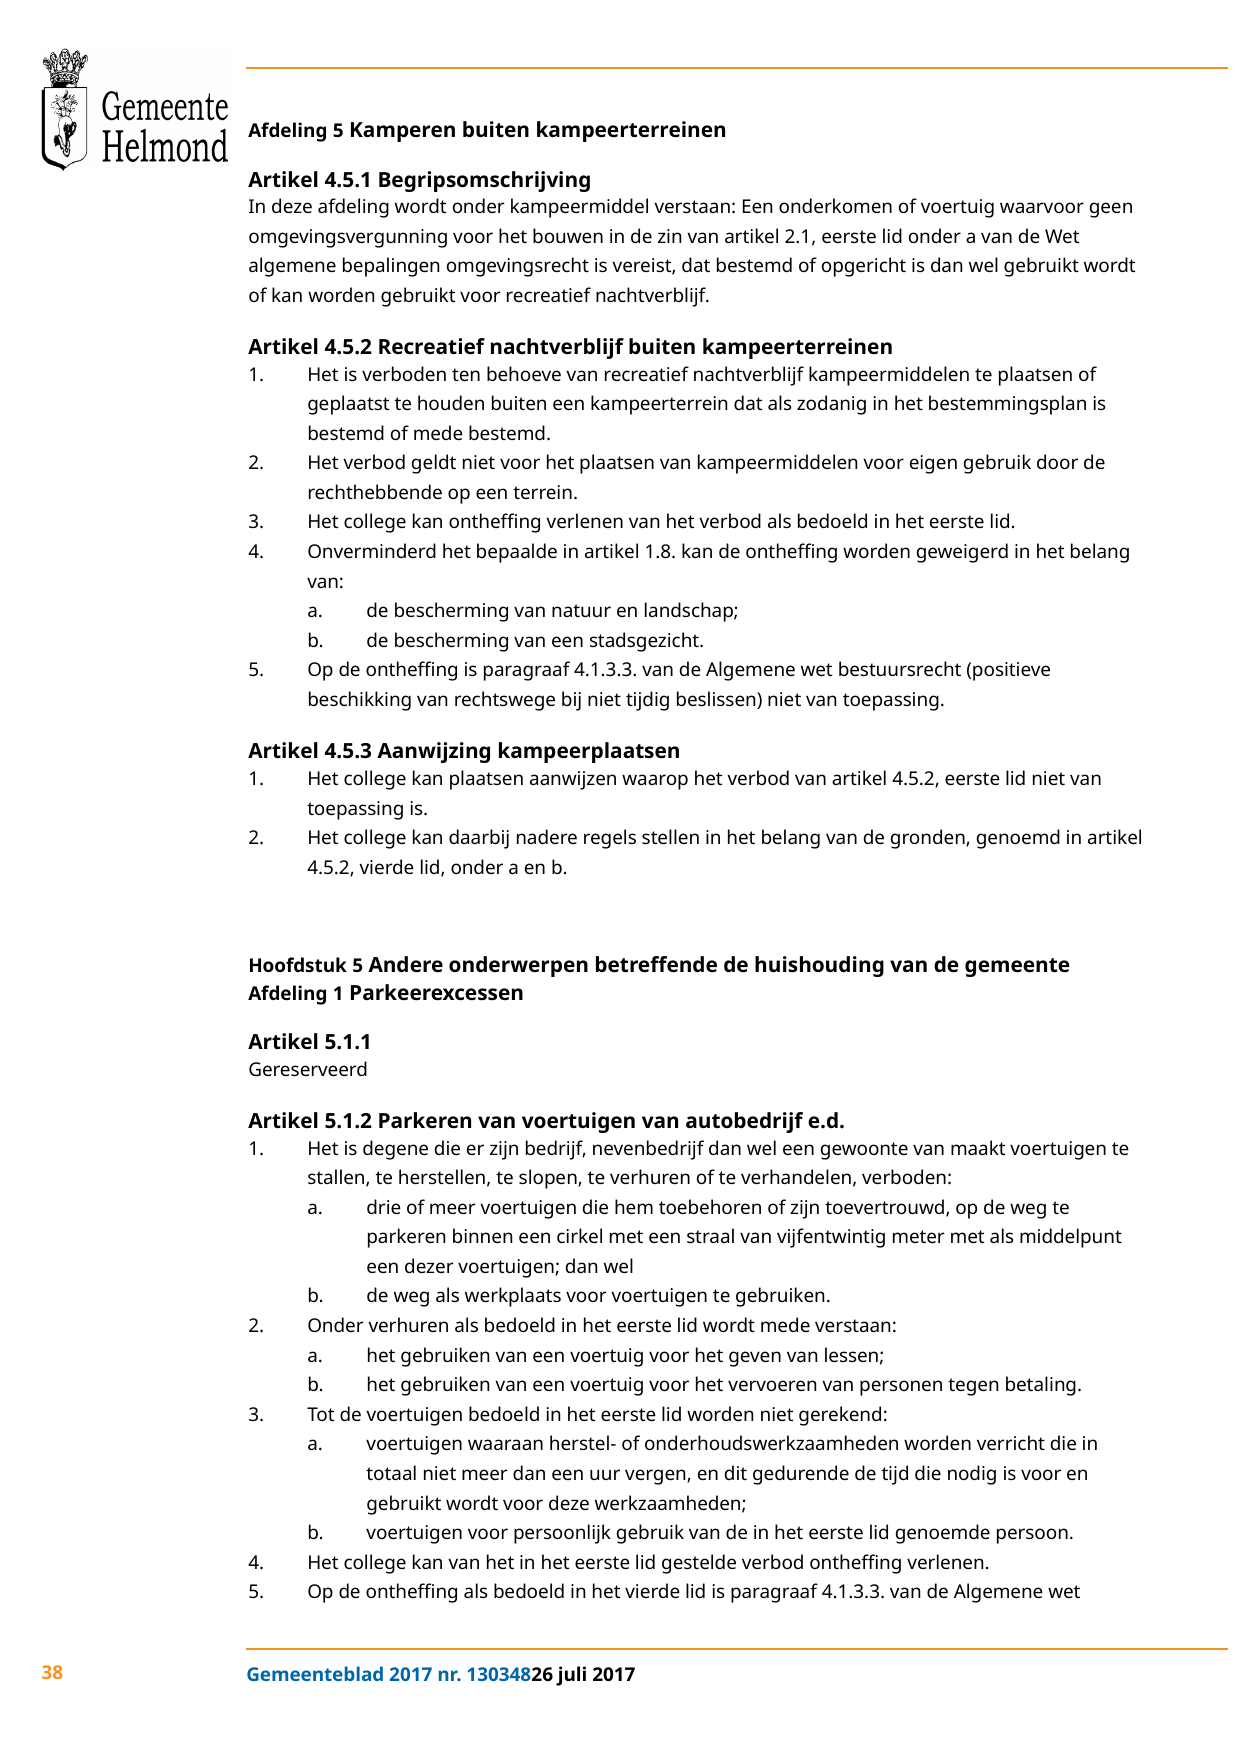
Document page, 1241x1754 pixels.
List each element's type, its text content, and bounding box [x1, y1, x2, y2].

text Hoofdstuk 5 Andere onderwerpen betreffende de huishouding van de gemeente [248, 950, 1152, 978]
list de bescherming van natuur en landschap; [307, 597, 1152, 623]
list voertuigen voor persoonlijk gebruik van de in het eerste lid genoemde persoon. [307, 1519, 1152, 1545]
list het gebruiken van een voertuig voor het geven van lessen; [307, 1342, 1152, 1368]
list Onder verhuren als bedoeld in het eerste lid wordt mede verstaan: [248, 1312, 1152, 1338]
text Gereserveerd [248, 1056, 1152, 1082]
list de bescherming van een stadsgezicht. [307, 627, 1152, 653]
list Het college kan ontheffing verlenen van het verbod als bedoeld in het eerste lid. [248, 509, 1152, 534]
text Artikel 5.1.2 Parkeren van voertuigen van autobedrijf e.d. [248, 1106, 1152, 1135]
text Afdeling 5 Kamperen buiten kampeerterreinen [248, 116, 1152, 144]
list Tot de voertuigen bedoeld in het eerste lid worden niet gerekend: [248, 1401, 1152, 1427]
list Onverminderd het bepaalde in artikel 1.8. kan de ontheffing worden geweigerd in het belang van: [248, 538, 1152, 594]
text Artikel 4.5.2 Recreatief nachtverblijf buiten kampeerterreinen [248, 332, 1152, 361]
picture [41, 47, 231, 172]
list Op de ontheffing als bedoeld in het vierde lid is paragraaf 4.1.3.3. van de Algemene wet [248, 1578, 1152, 1604]
list de weg als werkplaats voor voertuigen te gebruiken. [307, 1283, 1152, 1308]
list drie of meer voertuigen die hem toebehoren of zijn toevertrouwd, op de weg te parkeren binnen een cirkel met een straal van vijfentwintig meter met als middelpunt een dezer voertuigen; dan wel [307, 1194, 1152, 1279]
text In deze afdeling wordt onder kampeermiddel verstaan: Een onderkomen of voertuig waarvoor geen omgevingsvergunning voor het bouwen in de zin van artikel 2.1, eerste lid onder a van de Wet algemene bepalingen omgevingsrecht is vereist, dat bestemd of opgericht is dan wel gebruikt wordt of kan worden gebruikt voor recreatief nachtverblijf. [248, 193, 1152, 308]
list het gebruiken van een voertuig voor het vervoeren van personen tegen betaling. [307, 1371, 1152, 1397]
list Het is verboden ten behoeve van recreatief nachtverblijf kampeermiddelen te plaatsen of geplaatst te houden buiten een kampeerterrein dat als zodanig in het bestemmingsplan is bestemd of mede bestemd. [248, 361, 1152, 446]
list Het is degene die er zijn bedrijf, nevenbedrijf dan wel een gewoonte van maakt voertuigen te stallen, te herstellen, te slopen, te verhuren of te verhandelen, verboden: [248, 1135, 1152, 1190]
text Artikel 4.5.3 Aanwijzing kampeerplaatsen [248, 737, 1152, 765]
list Het college kan plaatsen aanwijzen waarop het verbod van artikel 4.5.2, eerste lid niet van toepassing is. [248, 765, 1152, 820]
text Afdeling 1 Parkeerexcessen [248, 978, 1152, 1007]
list voertuigen waaraan herstel- of onderhoudswerkzaamheden worden verricht die in totaal niet meer dan een uur vergen, en dit gedurende de tijd die nodig is voor en gebruikt wordt voor deze werkzaamheden; [307, 1431, 1152, 1516]
list Op de ontheffing is paragraaf 4.1.3.3. van de Algemene wet bestuursrecht (positieve beschikking van rechtswege bij niet tijdig beslissen) niet van toepassing. [248, 657, 1152, 712]
list Het verbod geldt niet voor het plaatsen van kampeermiddelen voor eigen gebruik door de rechthebbende op een terrein. [248, 449, 1152, 505]
text Artikel 4.5.1 Begripsomschrijving [248, 165, 1152, 193]
list Het college kan van het in het eerste lid gestelde verbod ontheffing verlenen. [248, 1549, 1152, 1575]
text Artikel 5.1.1 [248, 1027, 1152, 1056]
list Het college kan daarbij nadere regels stellen in het belang van de gronden, genoemd in artikel 4.5.2, vierde lid, onder a en b. [248, 824, 1152, 879]
